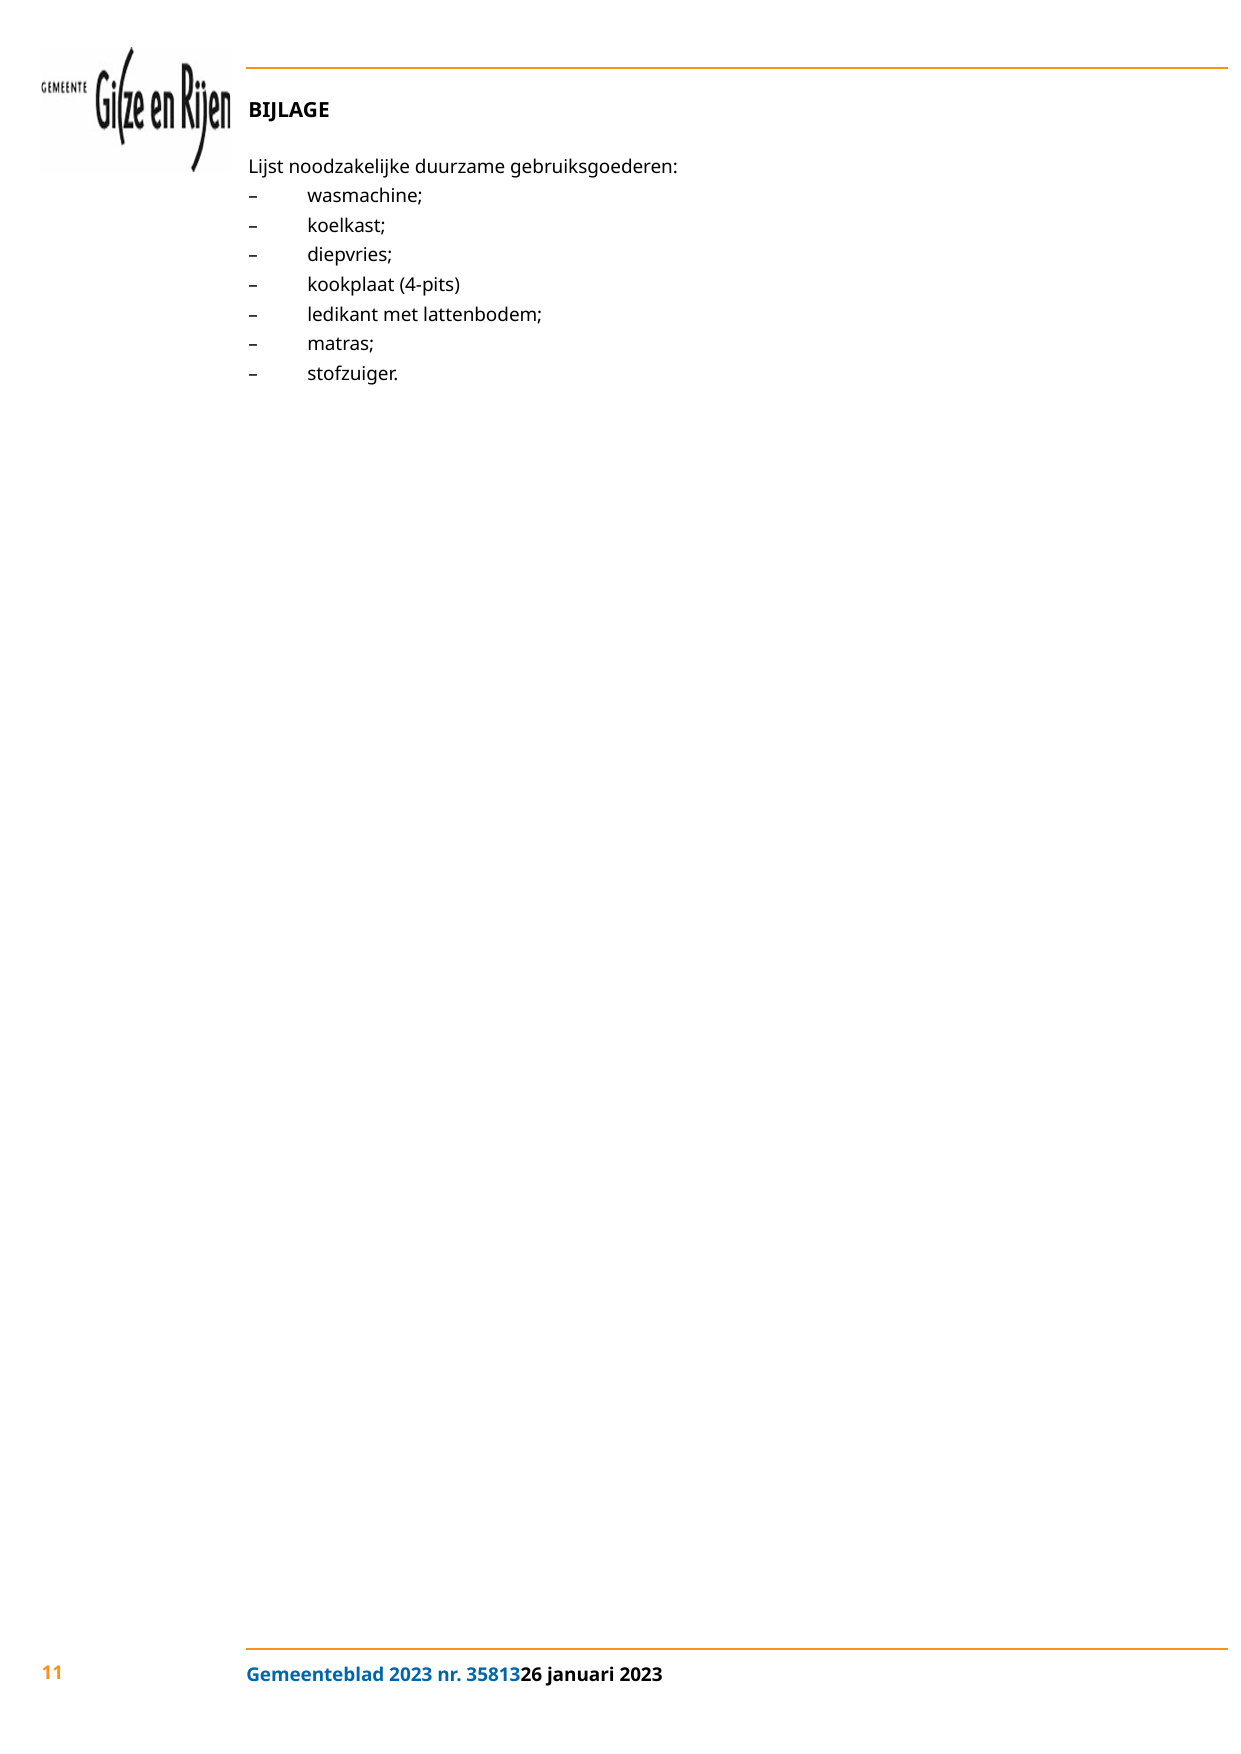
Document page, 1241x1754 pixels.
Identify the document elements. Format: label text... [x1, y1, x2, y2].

text Lijst noodzakelijke duurzame gebruiksgoederen: [248, 153, 1152, 179]
list koelkast; [248, 212, 1152, 238]
list matras; [248, 330, 1152, 356]
text BIJLAGE [248, 95, 1152, 123]
list wasmachine; [248, 182, 1152, 208]
list stofzuiger. [248, 360, 1152, 386]
picture [41, 47, 231, 172]
list ledikant met lattenbodem; [248, 301, 1152, 327]
list kookplaat (4-pits) [248, 271, 1152, 297]
list diepvries; [248, 242, 1152, 267]
